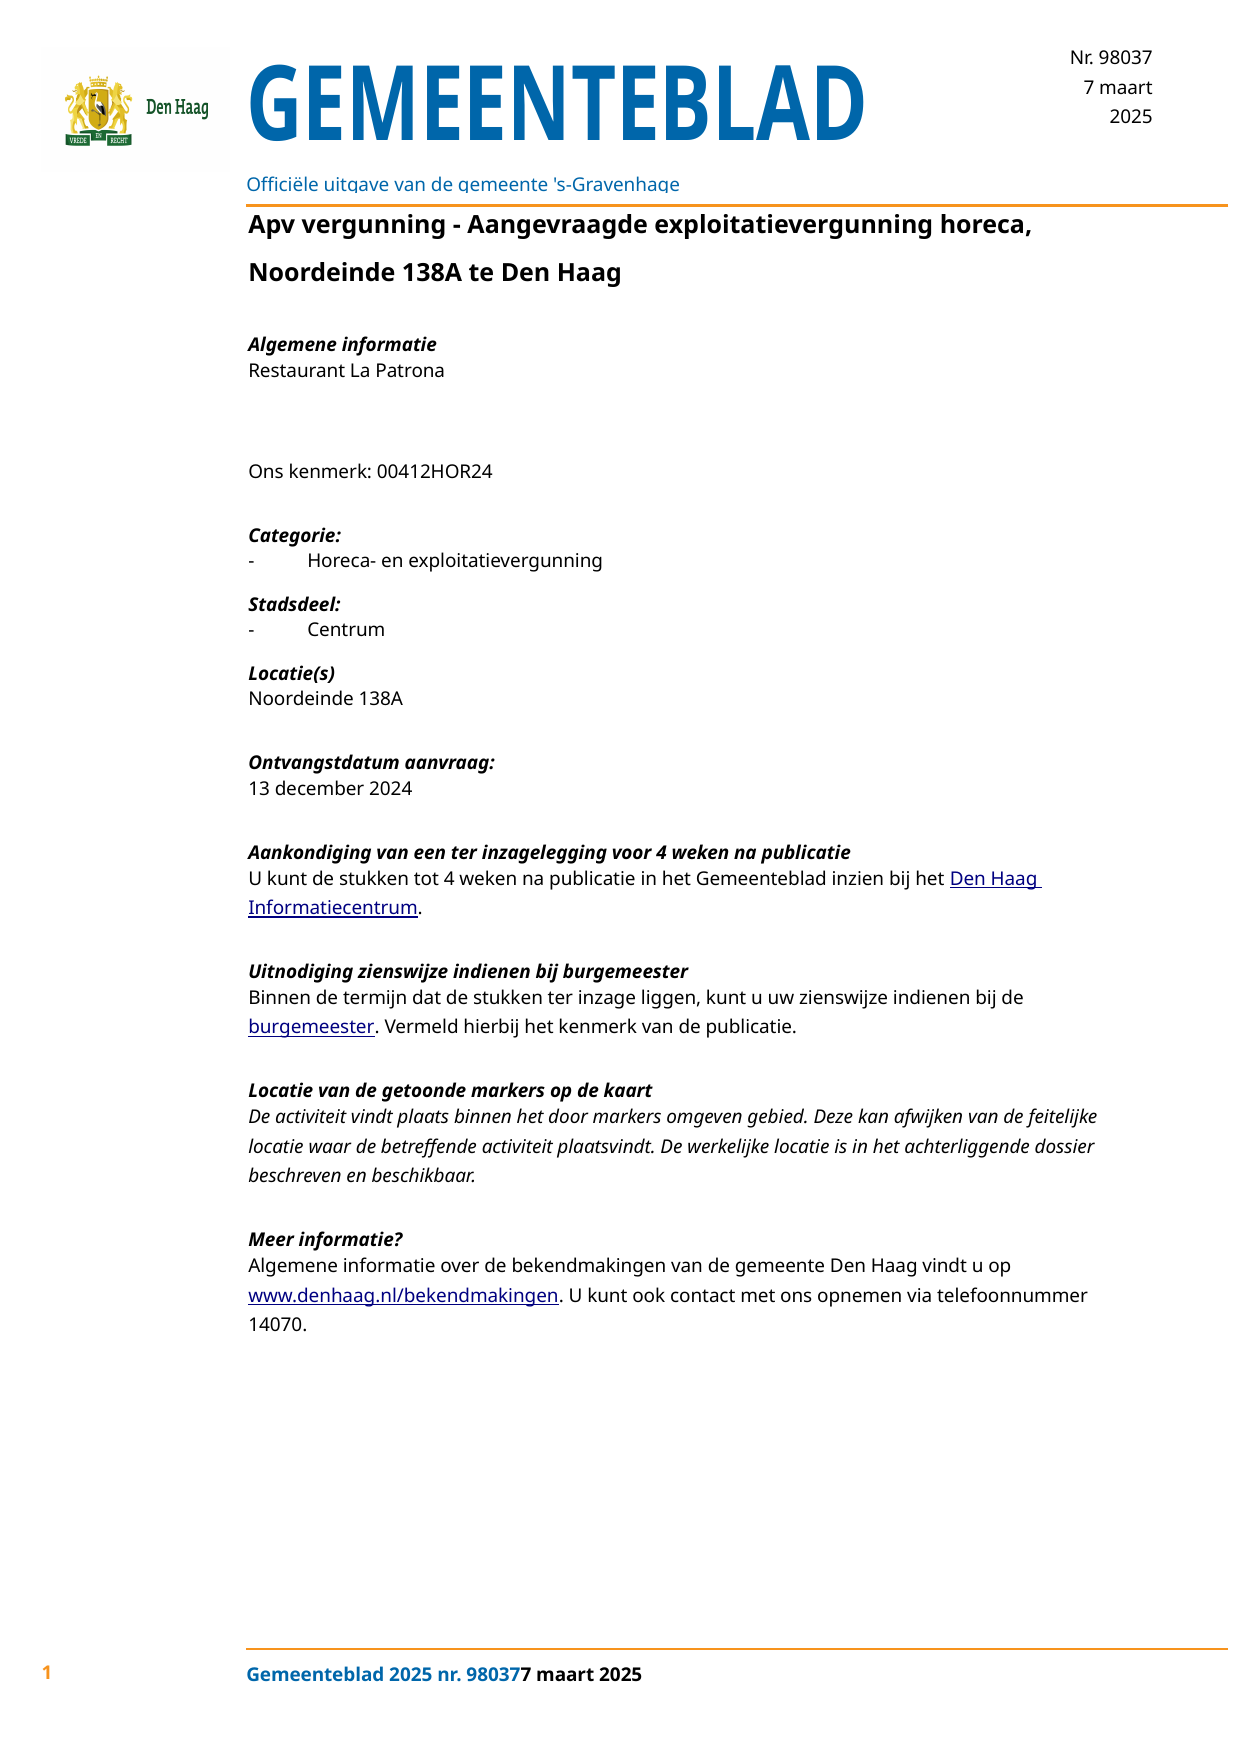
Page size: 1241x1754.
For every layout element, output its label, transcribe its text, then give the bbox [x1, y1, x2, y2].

text Algemene informatie over de bekendmakingen van de gemeente Den Haag vindt u op www.denhaag.nl/bekendmakingen. U kunt ook contact met ons opnemen via telefoonnummer 14070. [248, 1252, 1152, 1337]
text Ons kenmerk: 00412HOR24 [248, 458, 1152, 484]
text Noordeinde 138A [248, 685, 1152, 711]
text Aankondiging van een ter inzagelegging voor 4 weken na publicatie [248, 839, 1152, 865]
text Restaurant La Patrona [248, 357, 1152, 383]
text Locatie van de getoonde markers op de kaart [248, 1078, 1152, 1103]
text De activiteit vindt plaats binnen het door markers omgeven gebied. Deze kan afwijken van de feitelijke locatie waar de betreffende activiteit plaatsvindt. De werkelijke locatie is in het achterliggende dossier beschreven en beschikbaar. [248, 1103, 1152, 1188]
list Centrum [248, 617, 1152, 642]
picture [41, 47, 231, 172]
text Binnen de termijn dat de stukken ter inzage liggen, kunt u uw zienswijze indienen bij de burgemeester. Vermeld hierbij het kenmerk van de publicatie. [248, 984, 1152, 1039]
text Locatie(s) [248, 660, 1152, 685]
text 13 december 2024 [248, 775, 1152, 801]
text Stadsdeel: [248, 591, 1152, 617]
text Ontvangstdatum aanvraag: [248, 749, 1152, 775]
text U kunt de stukken tot 4 weken na publicatie in het Gemeenteblad inzien bij het Den Haag Informatiecentrum. [248, 865, 1152, 920]
text Apv vergunning - Aangevraagde exploitatievergunning horeca, Noordeinde 138A te Den Haag [248, 207, 1152, 288]
list Horeca- en exploitatievergunning [248, 548, 1152, 573]
text Algemene informatie [248, 331, 1152, 357]
text Meer informatie? [248, 1226, 1152, 1252]
text Categorie: [248, 522, 1152, 548]
text Uitnodiging zienswijze indienen bij burgemeester [248, 958, 1152, 984]
